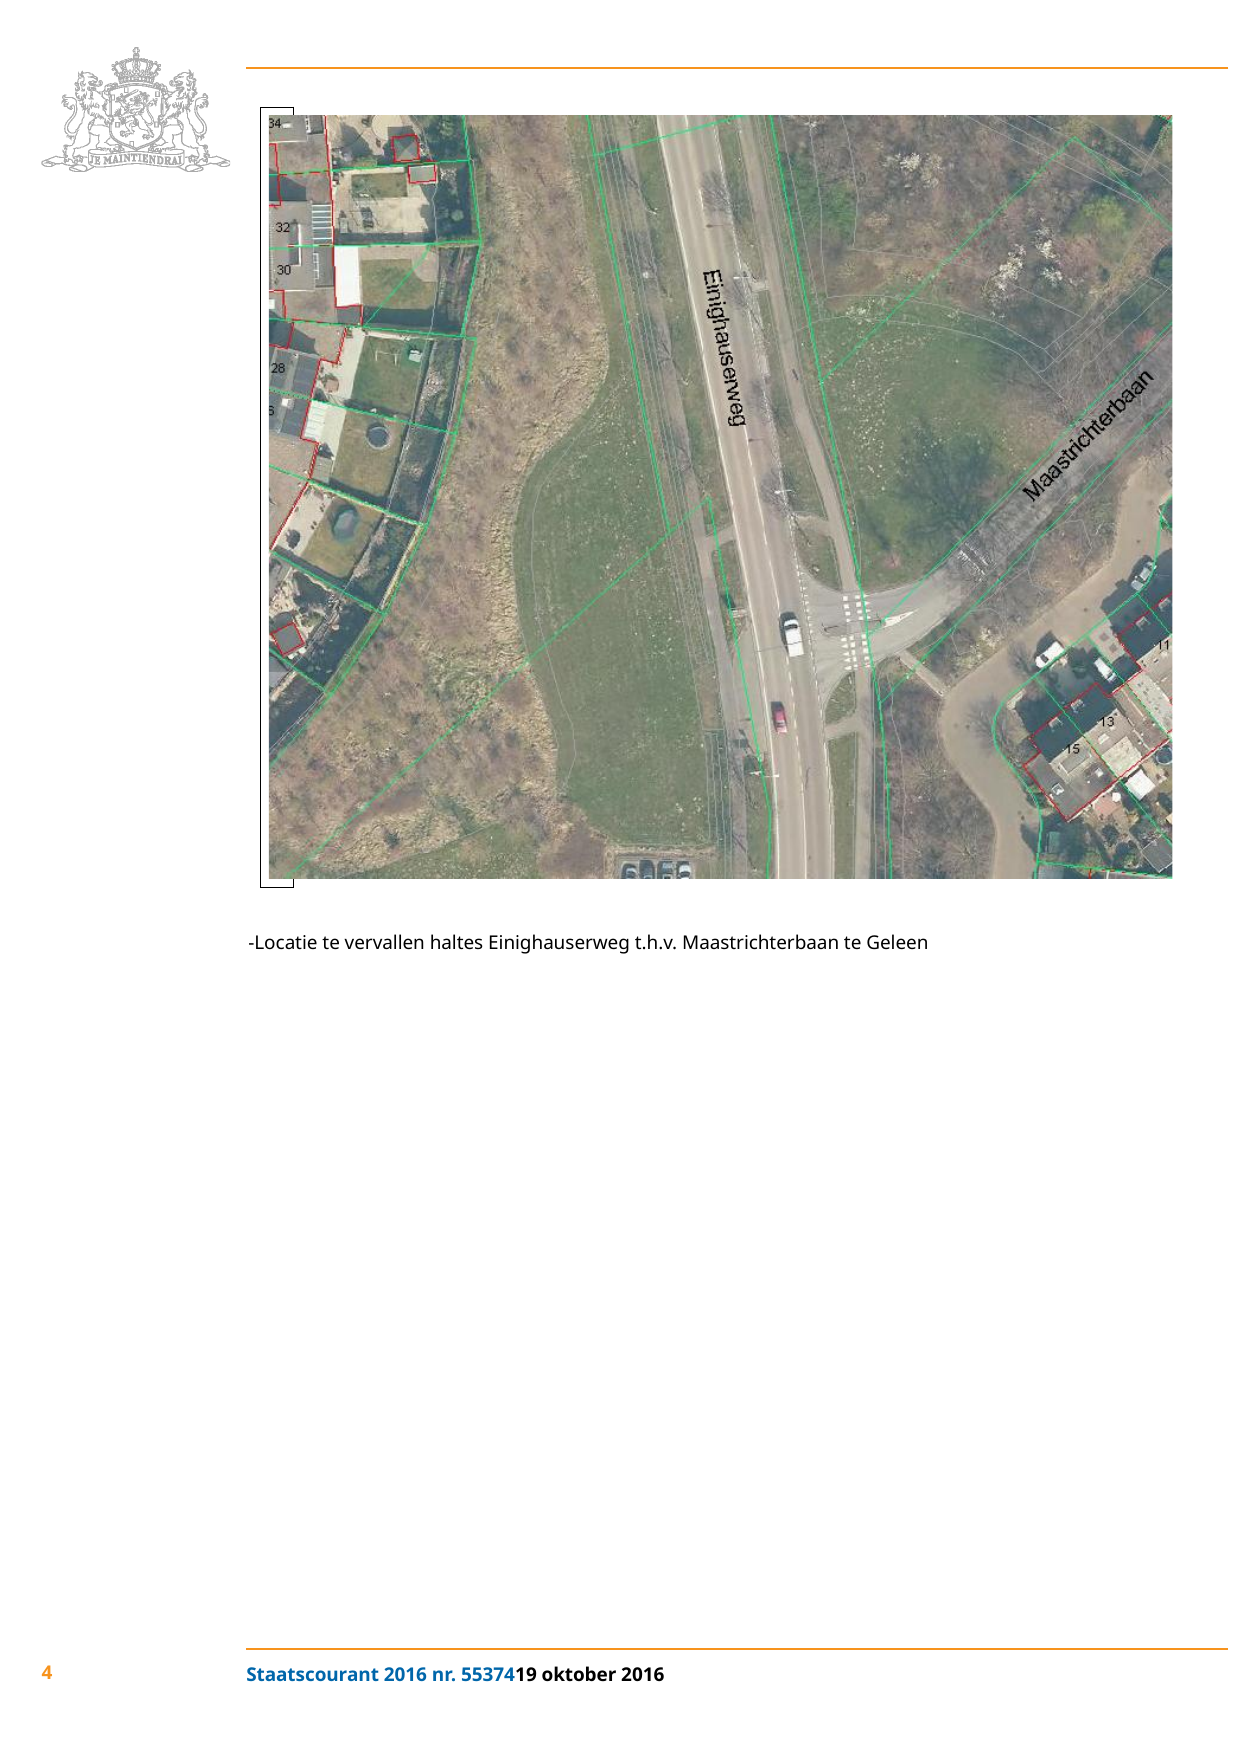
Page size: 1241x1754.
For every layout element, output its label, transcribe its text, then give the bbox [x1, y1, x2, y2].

text -Locatie te vervallen haltes Einighauserweg t.h.v. Maastrichterbaan te Geleen [248, 929, 1152, 955]
picture [268, 115, 1173, 879]
picture [41, 47, 231, 172]
